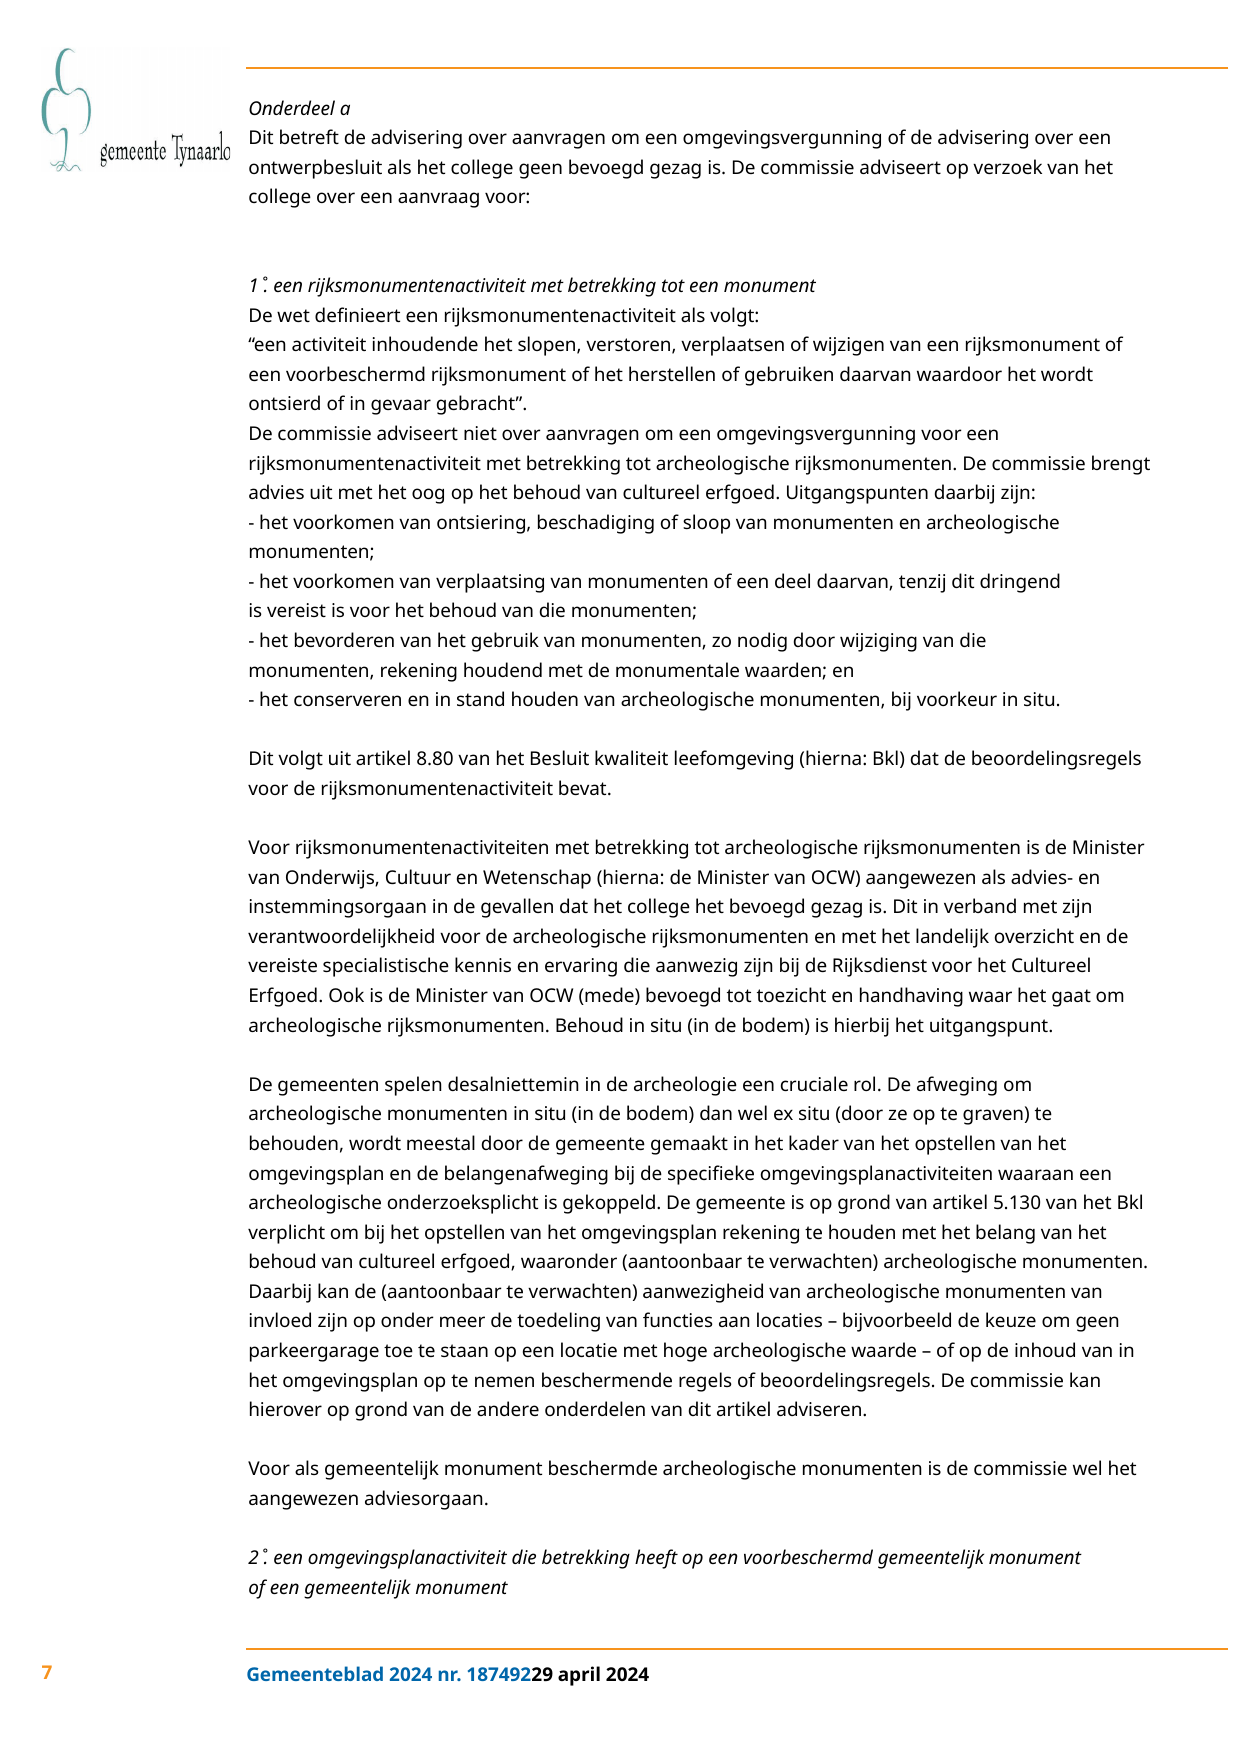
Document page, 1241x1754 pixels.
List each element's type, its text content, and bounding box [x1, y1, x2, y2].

text is vereist is voor het behoud van die monumenten; [248, 598, 1152, 623]
text - het conserveren en in stand houden van archeologische monumenten, bij voorkeur in situ. [248, 686, 1152, 712]
text Dit betreft de advisering over aanvragen om een omgevingsvergunning of de advisering over een ontwerpbesluit als het college geen bevoegd gezag is. De commissie adviseert op verzoek van het college over een aanvraag voor: [248, 124, 1152, 209]
text Voor rijksmonumentenactiviteiten met betrekking tot archeologische rijksmonumenten is de Minister van Onderwijs, Cultuur en Wetenschap (hierna: de Minister van OCW) aangewezen als advies- en instemmingsorgaan in de gevallen dat het college het bevoegd gezag is. Dit in verband met zijn verantwoordelijkheid voor de archeologische rijksmonumenten en met het landelijk overzicht en de vereiste specialistische kennis en ervaring die aanwezig zijn bij de Rijksdienst voor het Cultureel Erfgoed. Ook is de Minister van OCW (mede) bevoegd tot toezicht en handhaving waar het gaat om archeologische rijksmonumenten. Behoud in situ (in de bodem) is hierbij het uitgangspunt. [248, 834, 1152, 1038]
text De wet definieert een rijksmonumentenactiviteit als volgt: [248, 302, 1152, 328]
text - het bevorderen van het gebruik van monumenten, zo nodig door wijziging van die [248, 627, 1152, 653]
text monumenten, rekening houdend met de monumentale waarden; en [248, 657, 1152, 683]
picture [41, 47, 231, 172]
text Voor als gemeentelijk monument beschermde archeologische monumenten is de commissie wel het aangewezen adviesorgaan. [248, 1456, 1152, 1511]
text Onderdeel a [248, 95, 1152, 121]
text 2 ̊. een omgevingsplanactiviteit die betrekking heeft op een voorbeschermd gemeentelijk monument [248, 1544, 1152, 1570]
text of een gemeentelijk monument [248, 1574, 1152, 1600]
text - het voorkomen van verplaatsing van monumenten of een deel daarvan, tenzij dit dringend [248, 568, 1152, 594]
text - het voorkomen van ontsiering, beschadiging of sloop van monumenten en archeologische [248, 509, 1152, 535]
text 1 ̊. een rijksmonumentenactiviteit met betrekking tot een monument [248, 272, 1152, 298]
text De commissie adviseert niet over aanvragen om een omgevingsvergunning voor een rijksmonumentenactiviteit met betrekking tot archeologische rijksmonumenten. De commissie brengt advies uit met het oog op het behoud van cultureel erfgoed. Uitgangspunten daarbij zijn: [248, 420, 1152, 505]
text Dit volgt uit artikel 8.80 van het Besluit kwaliteit leefomgeving (hierna: Bkl) dat de beoordelingsregels voor de rijksmonumentenactiviteit bevat. [248, 746, 1152, 801]
text “een activiteit inhoudende het slopen, verstoren, verplaatsen of wijzigen van een rijksmonument of een voorbeschermd rijksmonument of het herstellen of gebruiken daarvan waardoor het wordt ontsierd of in gevaar gebracht”. [248, 331, 1152, 416]
text De gemeenten spelen desalniettemin in de archeologie een cruciale rol. De afweging om archeologische monumenten in situ (in de bodem) dan wel ex situ (door ze op te graven) te behouden, wordt meestal door de gemeente gemaakt in het kader van het opstellen van het omgevingsplan en de belangenafweging bij de specifieke omgevingsplanactiviteiten waaraan een archeologische onderzoeksplicht is gekoppeld. De gemeente is op grond van artikel 5.130 van het Bkl verplicht om bij het opstellen van het omgevingsplan rekening te houden met het belang van het behoud van cultureel erfgoed, waaronder (aantoonbaar te verwachten) archeologische monumenten. Daarbij kan de (aantoonbaar te verwachten) aanwezigheid van archeologische monumenten van invloed zijn op onder meer de toedeling van functies aan locaties – bijvoorbeeld de keuze om geen parkeergarage toe te staan op een locatie met hoge archeologische waarde – of op de inhoud van in het omgevingsplan op te nemen beschermende regels of beoordelingsregels. De commissie kan hierover op grond van de andere onderdelen van dit artikel adviseren. [248, 1071, 1152, 1422]
text monumenten; [248, 538, 1152, 564]
